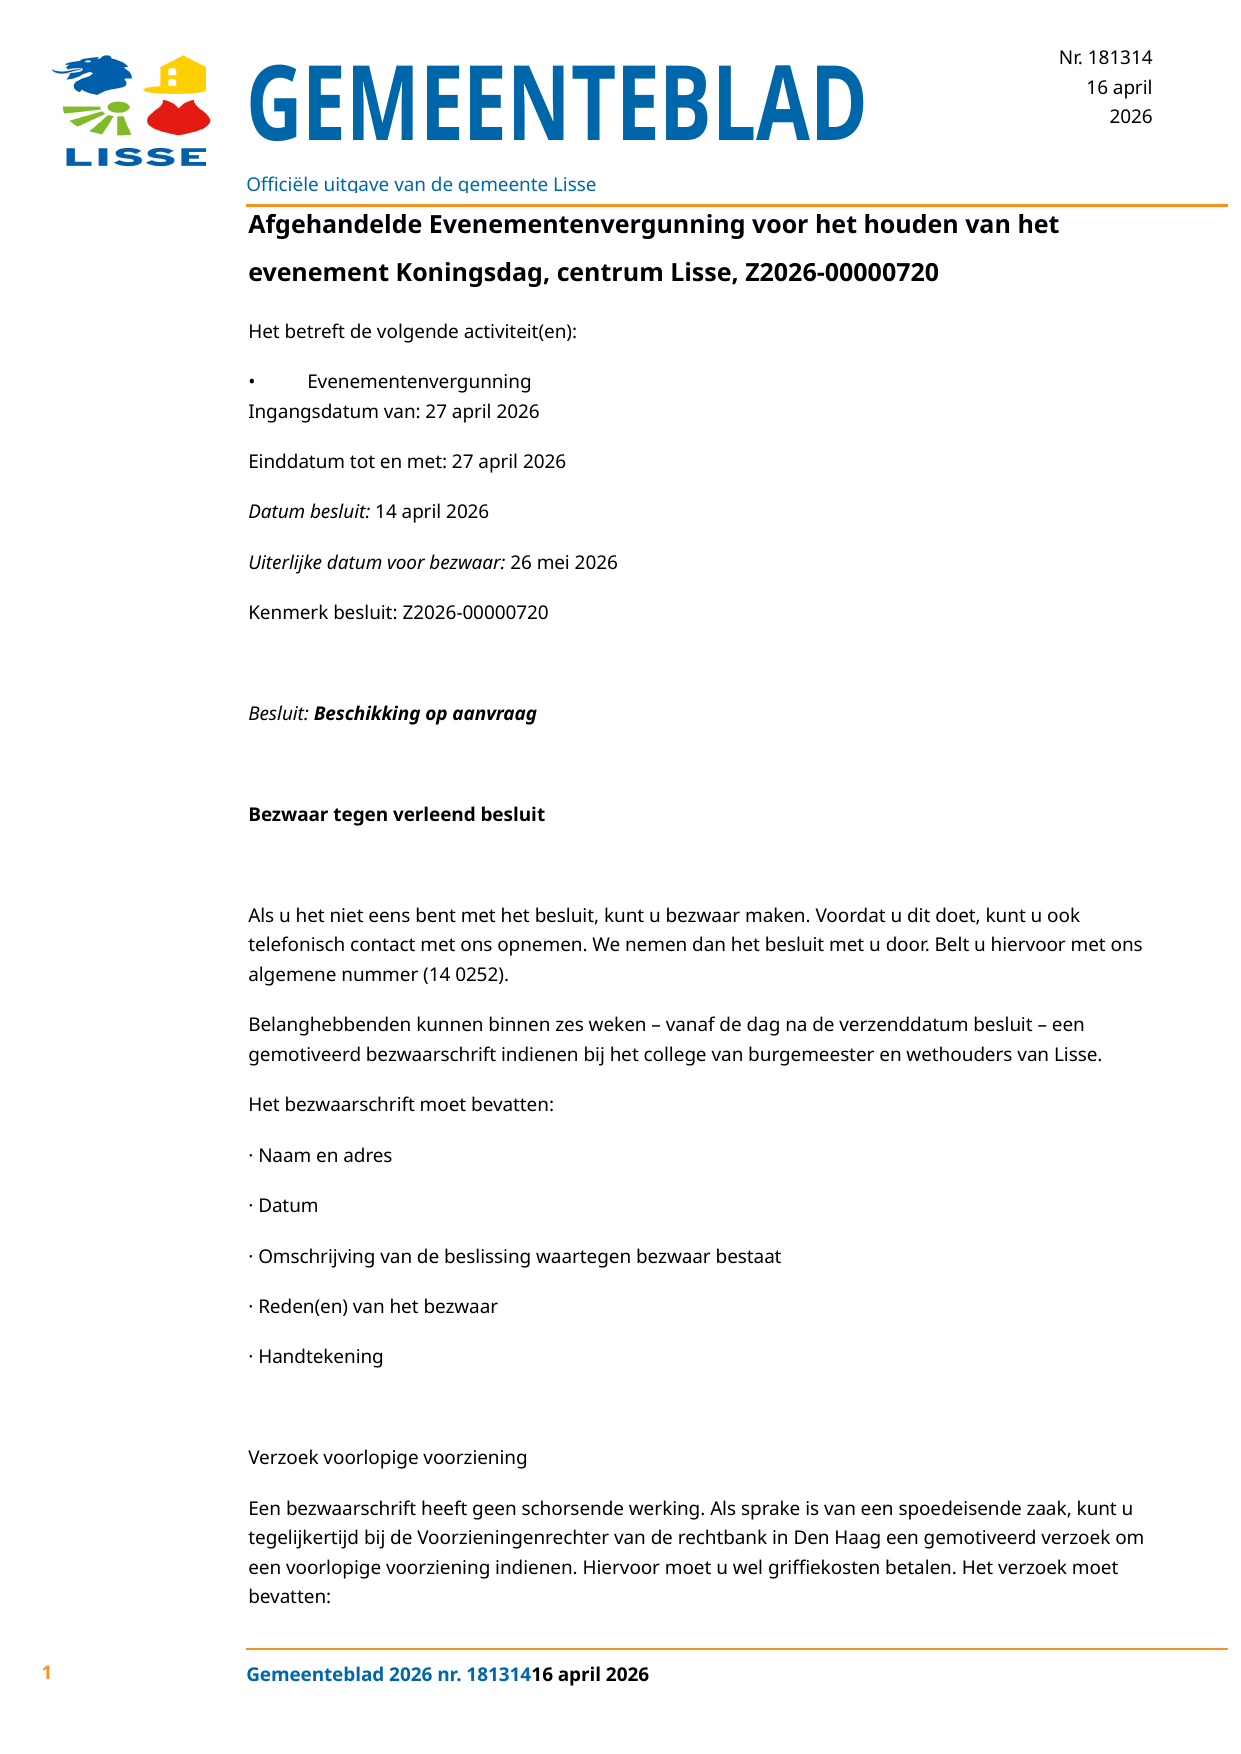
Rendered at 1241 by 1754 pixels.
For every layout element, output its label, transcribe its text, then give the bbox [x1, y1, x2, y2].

text · Datum [248, 1192, 1152, 1218]
picture [41, 47, 231, 172]
text Bezwaar tegen verleend besluit [248, 801, 1152, 827]
text · Naam en adres [248, 1142, 1152, 1168]
text Het bezwaarschrift moet bevatten: [248, 1092, 1152, 1117]
text Besluit: Beschikking op aanvraag [248, 700, 1152, 726]
text Verzoek voorlopige voorziening [248, 1444, 1152, 1470]
text Kenmerk besluit: Z2026-00000720 [248, 599, 1152, 625]
text Einddatum tot en met: 27 april 2026 [248, 448, 1152, 474]
text Een bezwaarschrift heeft geen schorsende werking. Als sprake is van een spoedeisende zaak, kunt u tegelijkertijd bij de Voorzieningenrechter van de rechtbank in Den Haag een gemotiveerd verzoek om een voorlopige voorziening indienen. Hiervoor moet u wel griffiekosten betalen. Het verzoek moet bevatten: [248, 1495, 1152, 1609]
text Datum besluit: 14 april 2026 [248, 499, 1152, 524]
text Belanghebbenden kunnen binnen zes weken – vanaf de dag na de verzenddatum besluit – een gemotiveerd bezwaarschrift indienen bij het college van burgemeester en wethouders van Lisse. [248, 1012, 1152, 1067]
text Het betreft de volgende activiteit(en): [248, 318, 1152, 344]
text · Handtekening [248, 1344, 1152, 1369]
text Ingangsdatum van: 27 april 2026 [248, 398, 1152, 424]
text · Omschrijving van de beslissing waartegen bezwaar bestaat [248, 1243, 1152, 1269]
list Evenementenvergunning [248, 368, 1152, 394]
text Afgehandelde Evenementenvergunning voor het houden van het evenement Koningsdag, centrum Lisse, Z2026-00000720 [248, 207, 1152, 288]
text Als u het niet eens bent met het besluit, kunt u bezwaar maken. Voordat u dit doet, kunt u ook telefonisch contact met ons opnemen. We nemen dan het besluit met u door. Belt u hiervoor met ons algemene nummer (14 0252). [248, 902, 1152, 987]
text · Reden(en) van het bezwaar [248, 1293, 1152, 1319]
text Uiterlijke datum voor bezwaar: 26 mei 2026 [248, 549, 1152, 575]
